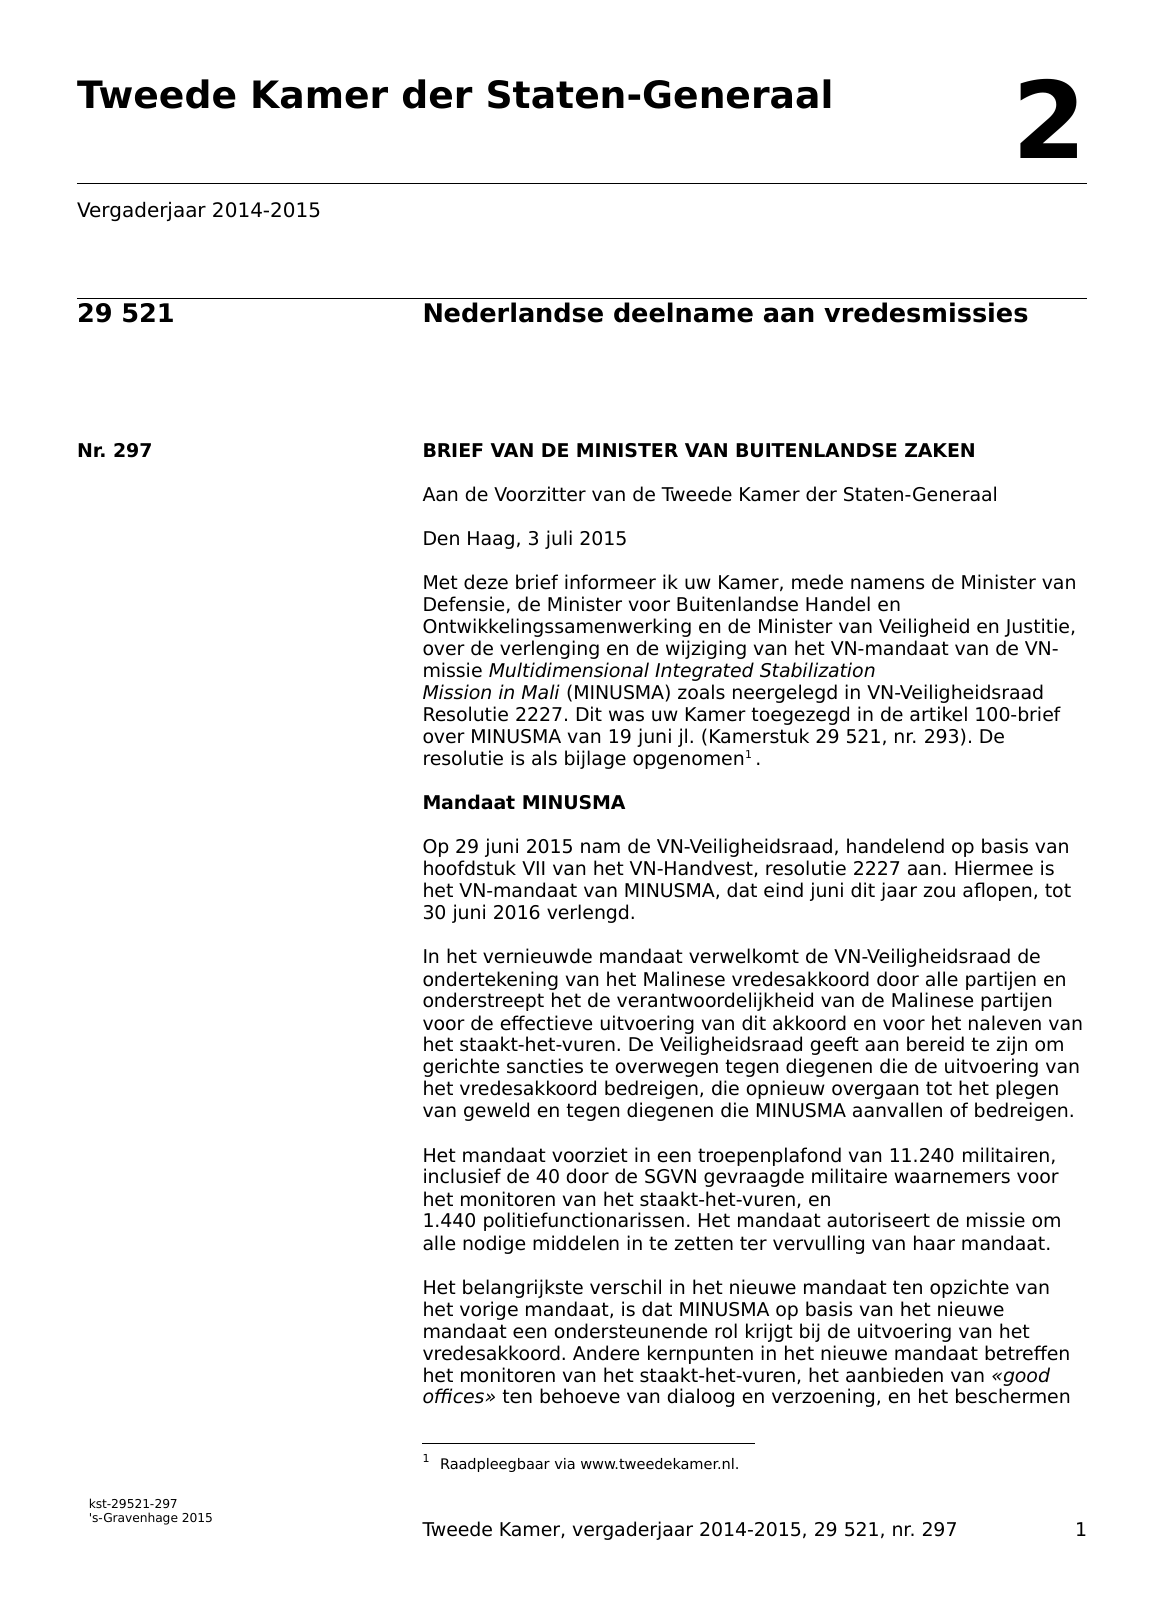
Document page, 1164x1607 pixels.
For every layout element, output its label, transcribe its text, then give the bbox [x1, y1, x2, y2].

text Het belangrijkste verschil in het nieuwe mandaat ten opzichte van het vorige mandaat, is dat MINUSMA op basis van het nieuwe mandaat een ondersteunende rol krijgt bij de uitvoering van het vredesakkoord. Andere kernpunten in het nieuwe mandaat betreffen het monitoren van het staakt-het-vuren, het aanbieden van «good offices» ten behoeve van dialoog en verzoening, en het beschermen [422, 1277, 1087, 1408]
text Op 29 juni 2015 nam de VN-Veiligheidsraad, handelend op basis van hoofdstuk VII van het VN-Handvest, resolutie 2227 aan. Hiermee is het VN-mandaat van MINUSMA, dat eind juni dit jaar zou aflopen, tot 30 juni 2016 verlengd. [422, 836, 1087, 924]
text 's-Gravenhage 2015 [88, 1511, 323, 1525]
text Den Haag, 3 juli 2015 [422, 528, 1087, 550]
subtitle Mandaat MINUSMA [422, 792, 1087, 814]
text Met deze brief informeer ik uw Kamer, mede namens de Minister van Defensie, de Minister voor Buitenlandse Handel en Ontwikkelingssamenwerking en de Minister van Veiligheid en Justitie, over de verlenging en de wijziging van het VN-mandaat van de VN-missie Multidimensional Integrated Stabilization [422, 572, 1087, 682]
table_header Tweede Kamer der Staten-Generaal [77, 59, 886, 183]
subtitle Nr. 297 BRIEF VAN DE MINISTER VAN BUITENLANDSE ZAKEN [77, 440, 1087, 462]
table_cell Vergaderjaar 2014-2015 [77, 184, 1087, 298]
text Mission in Mali (MINUSMA) zoals neergelegd in VN-Veiligheidsraad Resolutie 2227. Dit was uw Kamer toegezegd in de artikel 100-brief over MINUSMA van 19 juni jl. (Kamerstuk 29 521, nr. 293). De resolutie is als bijlage opgenomen. [422, 682, 1087, 770]
subtitle 29 521 Nederlandse deelname aan vredesmissies [77, 299, 1087, 329]
text kst-29521-297 [88, 1497, 323, 1511]
text Raadpleegbaar via www.tweedekamer.nl. [422, 1452, 1087, 1474]
table_header 2 [886, 59, 1087, 183]
text Aan de Voorzitter van de Tweede Kamer der Staten-Generaal [422, 484, 1087, 506]
text In het vernieuwde mandaat verwelkomt de VN-Veiligheidsraad de ondertekening van het Malinese vredesakkoord door alle partijen en onderstreept het de verantwoordelijkheid van de Malinese partijen voor de effectieve uitvoering van dit akkoord en voor het naleven van het staakt-het-vuren. De Veiligheidsraad geeft aan bereid te zijn om gerichte sancties te overwegen tegen diegenen die de uitvoering van het vredesakkoord bedreigen, die opnieuw overgaan tot het plegen van geweld en tegen diegenen die MINUSMA aanvallen of bedreigen. [422, 946, 1087, 1122]
text Het mandaat voorziet in een troepenplafond van 11.240 militairen, inclusief de 40 door de SGVN gevraagde militaire waarnemers voor het monitoren van het staakt-het-vuren, en 1.440 politiefunctionarissen. Het mandaat autoriseert de missie om alle nodige middelen in te zetten ter vervulling van haar mandaat. [422, 1144, 1087, 1254]
